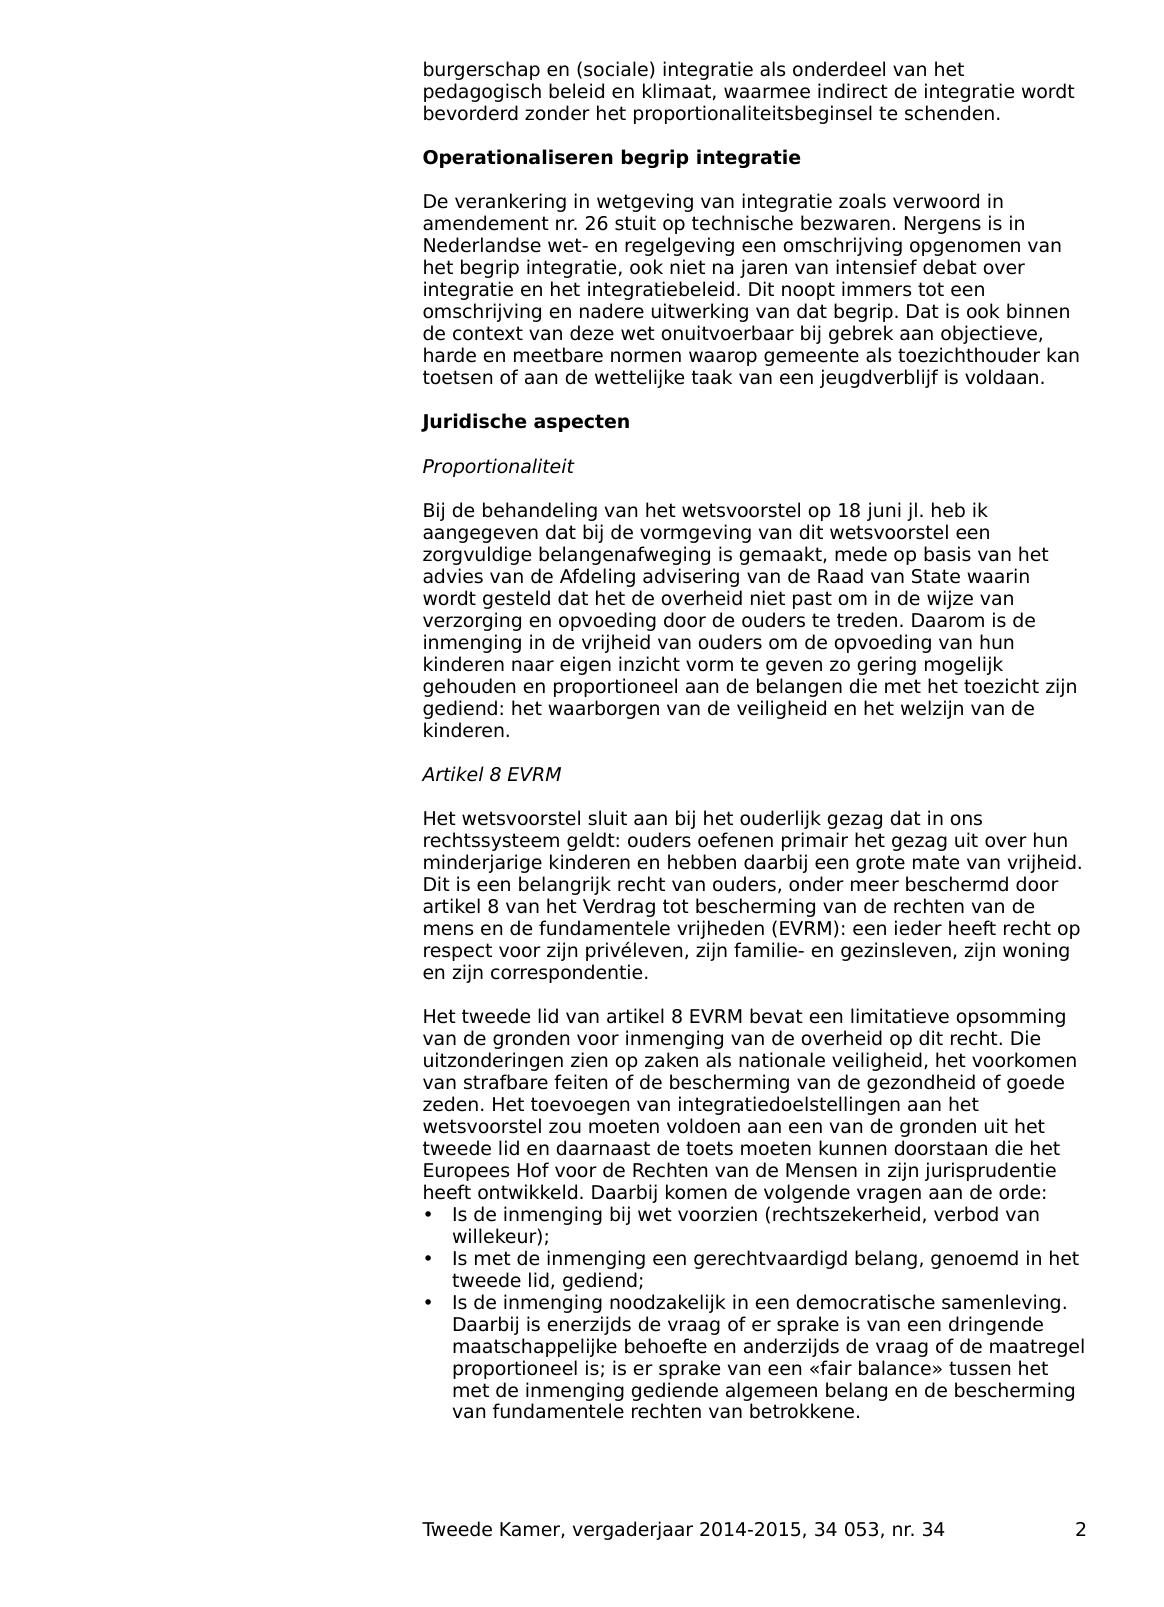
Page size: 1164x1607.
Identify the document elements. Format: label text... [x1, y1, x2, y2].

text Het tweede lid van artikel 8 EVRM bevat een limitatieve opsomming van de gronden voor inmenging van de overheid op dit recht. Die uitzonderingen zien op zaken als nationale veiligheid, het voorkomen van strafbare feiten of de bescherming van de gezondheid of goede zeden. Het toevoegen van integratiedoelstellingen aan het wetsvoorstel zou moeten voldoen aan een van de gronden uit het tweede lid en daarnaast de toets moeten kunnen doorstaan die het Europees Hof voor de Rechten van de Mensen in zijn jurisprudentie heeft ontwikkeld. Daarbij komen de volgende vragen aan de orde: [422, 1006, 1087, 1204]
text burgerschap en (sociale) integratie als onderdeel van het pedagogisch beleid en klimaat, waarmee indirect de integratie wordt bevorderd zonder het proportionaliteitsbeginsel te schenden. [422, 59, 1087, 125]
text Bij de behandeling van het wetsvoorstel op 18 juni jl. heb ik aangegeven dat bij de vormgeving van dit wetsvoorstel een zorgvuldige belangenafweging is gemaakt, mede op basis van het advies van de Afdeling advisering van de Raad van State waarin wordt gesteld dat het de overheid niet past om in de wijze van verzorging en opvoeding door de ouders te treden. Daarom is de inmenging in de vrijheid van ouders om de opvoeding van hun kinderen naar eigen inzicht vorm te geven zo gering mogelijk gehouden en proportioneel aan de belangen die met het toezicht zijn gediend: het waarborgen van de veiligheid en het welzijn van de kinderen. [422, 500, 1087, 741]
subtitle Proportionaliteit [422, 456, 1087, 477]
subtitle Juridische aspecten [422, 411, 1087, 433]
text Het wetsvoorstel sluit aan bij het ouderlijk gezag dat in ons rechtssysteem geldt: ouders oefenen primair het gezag uit over hun minderjarige kinderen en hebben daarbij een grote mate van vrijheid. Dit is een belangrijk recht van ouders, onder meer beschermd door artikel 8 van het Verdrag tot bescherming van de rechten van de mens en de fundamentele vrijheden (EVRM): een ieder heeft recht op respect voor zijn privéleven, zijn familie- en gezinsleven, zijn woning en zijn correspondentie. [422, 808, 1087, 984]
subtitle Artikel 8 EVRM [422, 764, 1087, 786]
text • Is de inmenging bij wet voorzien (rechtszekerheid, verbod van willekeur); [422, 1204, 1087, 1248]
text De verankering in wetgeving van integratie zoals verwoord in amendement nr. 26 stuit op technische bezwaren. Nergens is in Nederlandse wet- en regelgeving een omschrijving opgenomen van het begrip integratie, ook niet na jaren van intensief debat over integratie en het integratiebeleid. Dit noopt immers tot een omschrijving en nadere uitwerking van dat begrip. Dat is ook binnen de context van deze wet onuitvoerbaar bij gebrek aan objectieve, harde en meetbare normen waarop gemeente als toezichthouder kan toetsen of aan de wettelijke taak van een jeugdverblijf is voldaan. [422, 191, 1087, 389]
text • Is met de inmenging een gerechtvaardigd belang, genoemd in het tweede lid, gediend; [422, 1248, 1087, 1292]
text • Is de inmenging noodzakelijk in een democratische samenleving. Daarbij is enerzijds de vraag of er sprake is van een dringende maatschappelijke behoefte en anderzijds de vraag of de maatregel proportioneel is; is er sprake van een «fair balance» tussen het met de inmenging gediende algemeen belang en de bescherming van fundamentele rechten van betrokkene. [422, 1292, 1087, 1423]
subtitle Operationaliseren begrip integratie [422, 147, 1087, 169]
